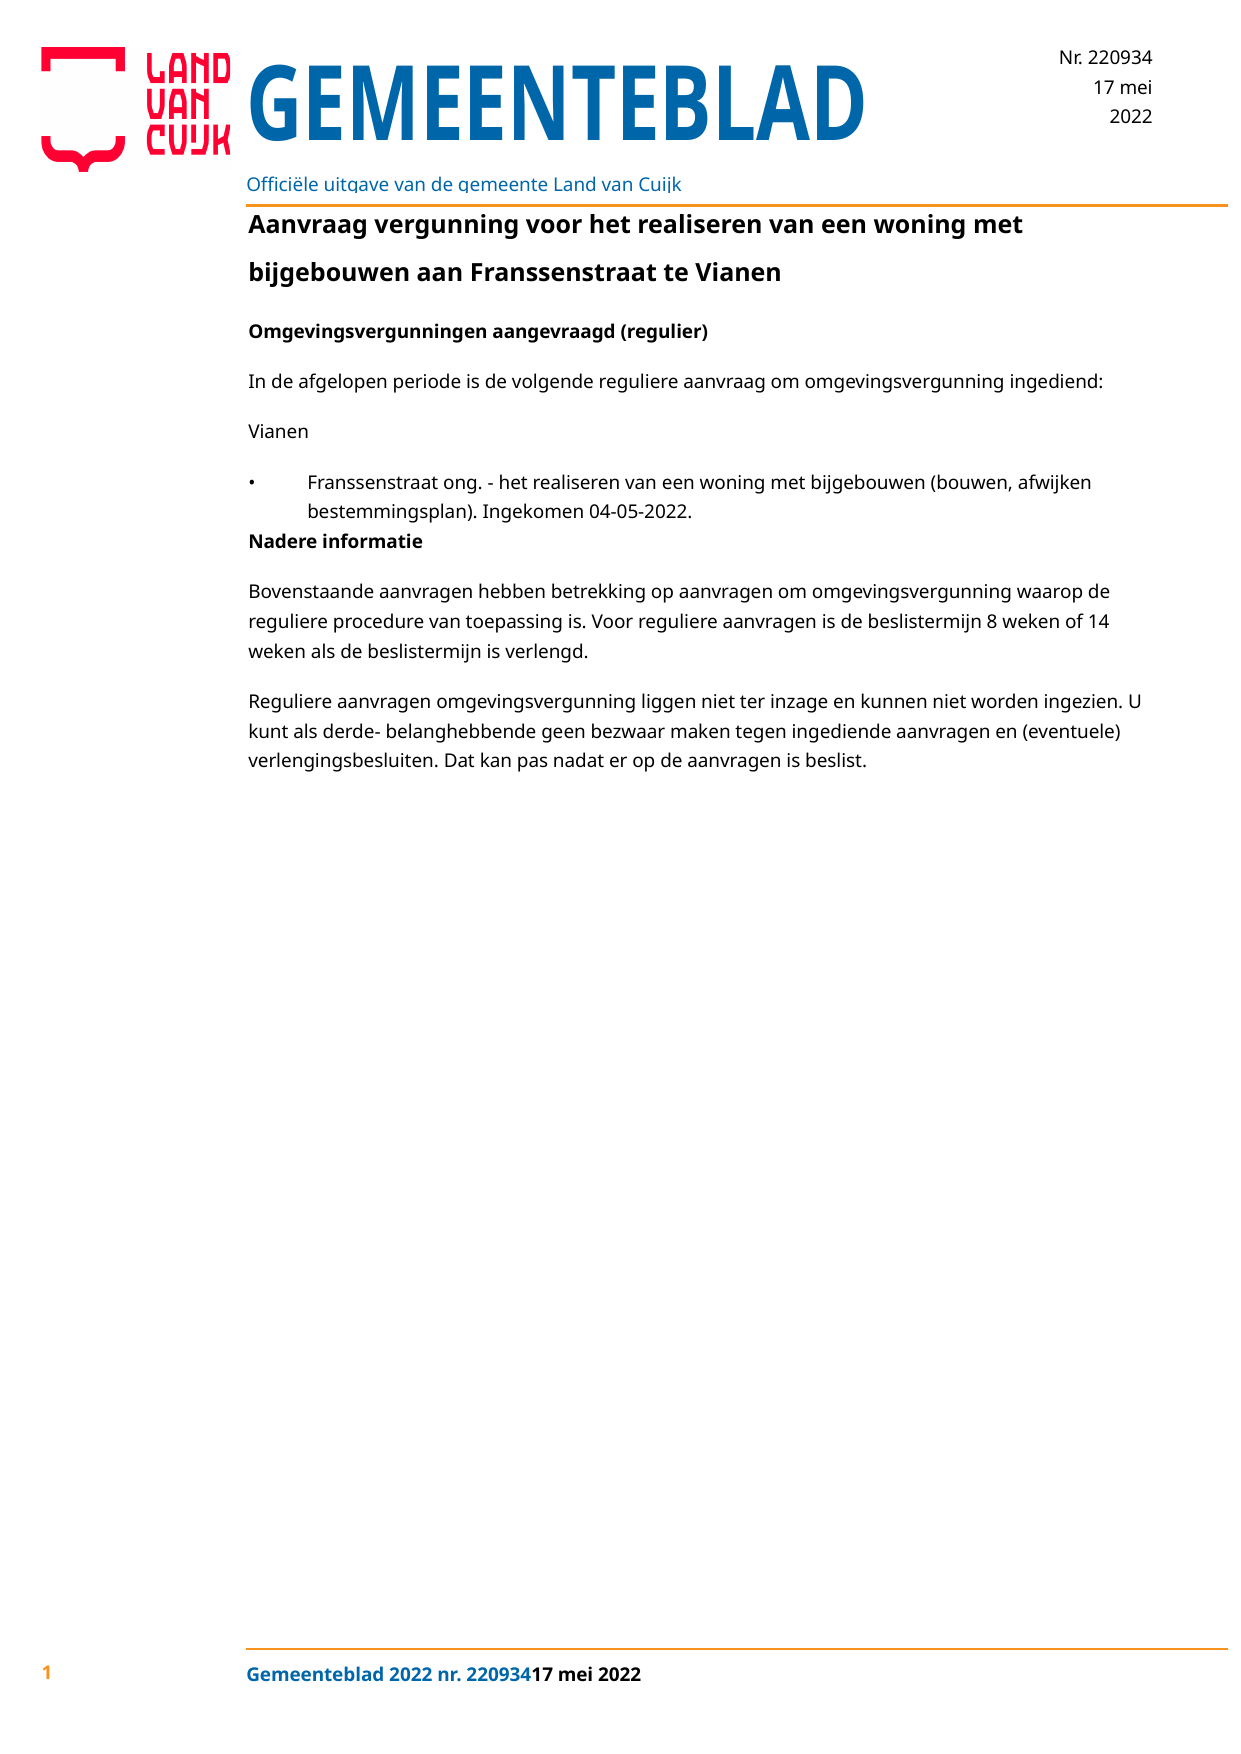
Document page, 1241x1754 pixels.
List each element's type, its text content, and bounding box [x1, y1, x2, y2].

text Bovenstaande aanvragen hebben betrekking op aanvragen om omgevingsvergunning waarop de reguliere procedure van toepassing is. Voor reguliere aanvragen is de beslistermijn 8 weken of 14 weken als de beslistermijn is verlengd. [248, 579, 1152, 664]
text Omgevingsvergunningen aangevraagd (regulier) [248, 318, 1152, 344]
picture [41, 47, 231, 172]
text In de afgelopen periode is de volgende reguliere aanvraag om omgevingsvergunning ingediend: [248, 368, 1152, 394]
list Franssenstraat ong. - het realiseren van een woning met bijgebouwen (bouwen, afwijken bestemmingsplan). Ingekomen 04-05-2022. [248, 469, 1152, 524]
text Aanvraag vergunning voor het realiseren van een woning met bijgebouwen aan Franssenstraat te Vianen [248, 207, 1152, 288]
text Nadere informatie [248, 528, 1152, 554]
text Vianen [248, 419, 1152, 444]
text Reguliere aanvragen omgevingsvergunning liggen niet ter inzage en kunnen niet worden ingezien. U kunt als derde- belanghebbende geen bezwaar maken tegen ingediende aanvragen en (eventuele) verlengingsbesluiten. Dat kan pas nadat er op de aanvragen is beslist. [248, 688, 1152, 773]
